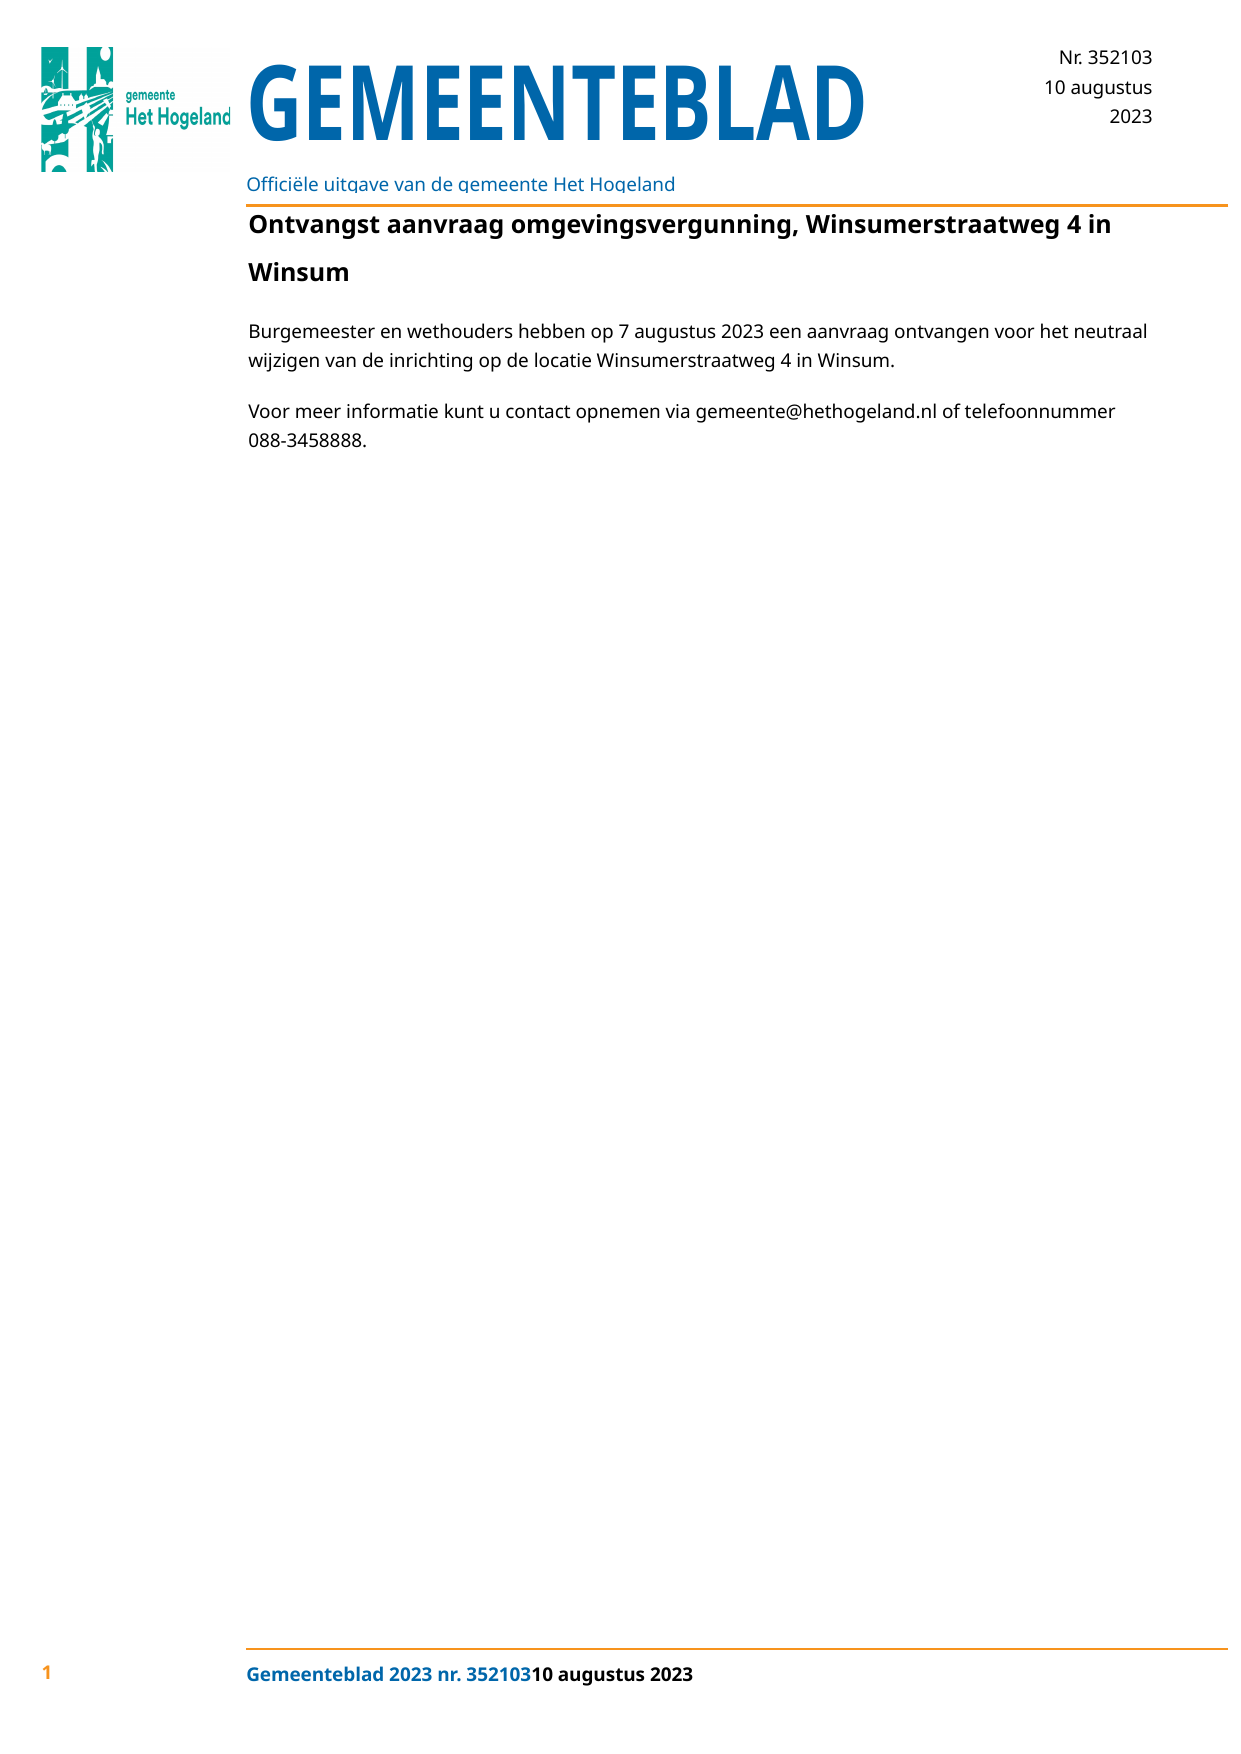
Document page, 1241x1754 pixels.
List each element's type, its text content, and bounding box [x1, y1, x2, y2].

text Burgemeester en wethouders hebben op 7 augustus 2023 een aanvraag ontvangen voor het neutraal wijzigen van de inrichting op de locatie Winsumerstraatweg 4 in Winsum. [248, 318, 1152, 373]
picture [41, 47, 231, 172]
text Ontvangst aanvraag omgevingsvergunning, Winsumerstraatweg 4 in Winsum [248, 207, 1152, 288]
text Voor meer informatie kunt u contact opnemen via gemeente@hethogeland.nl of telefoonnummer 088-3458888. [248, 398, 1152, 453]
